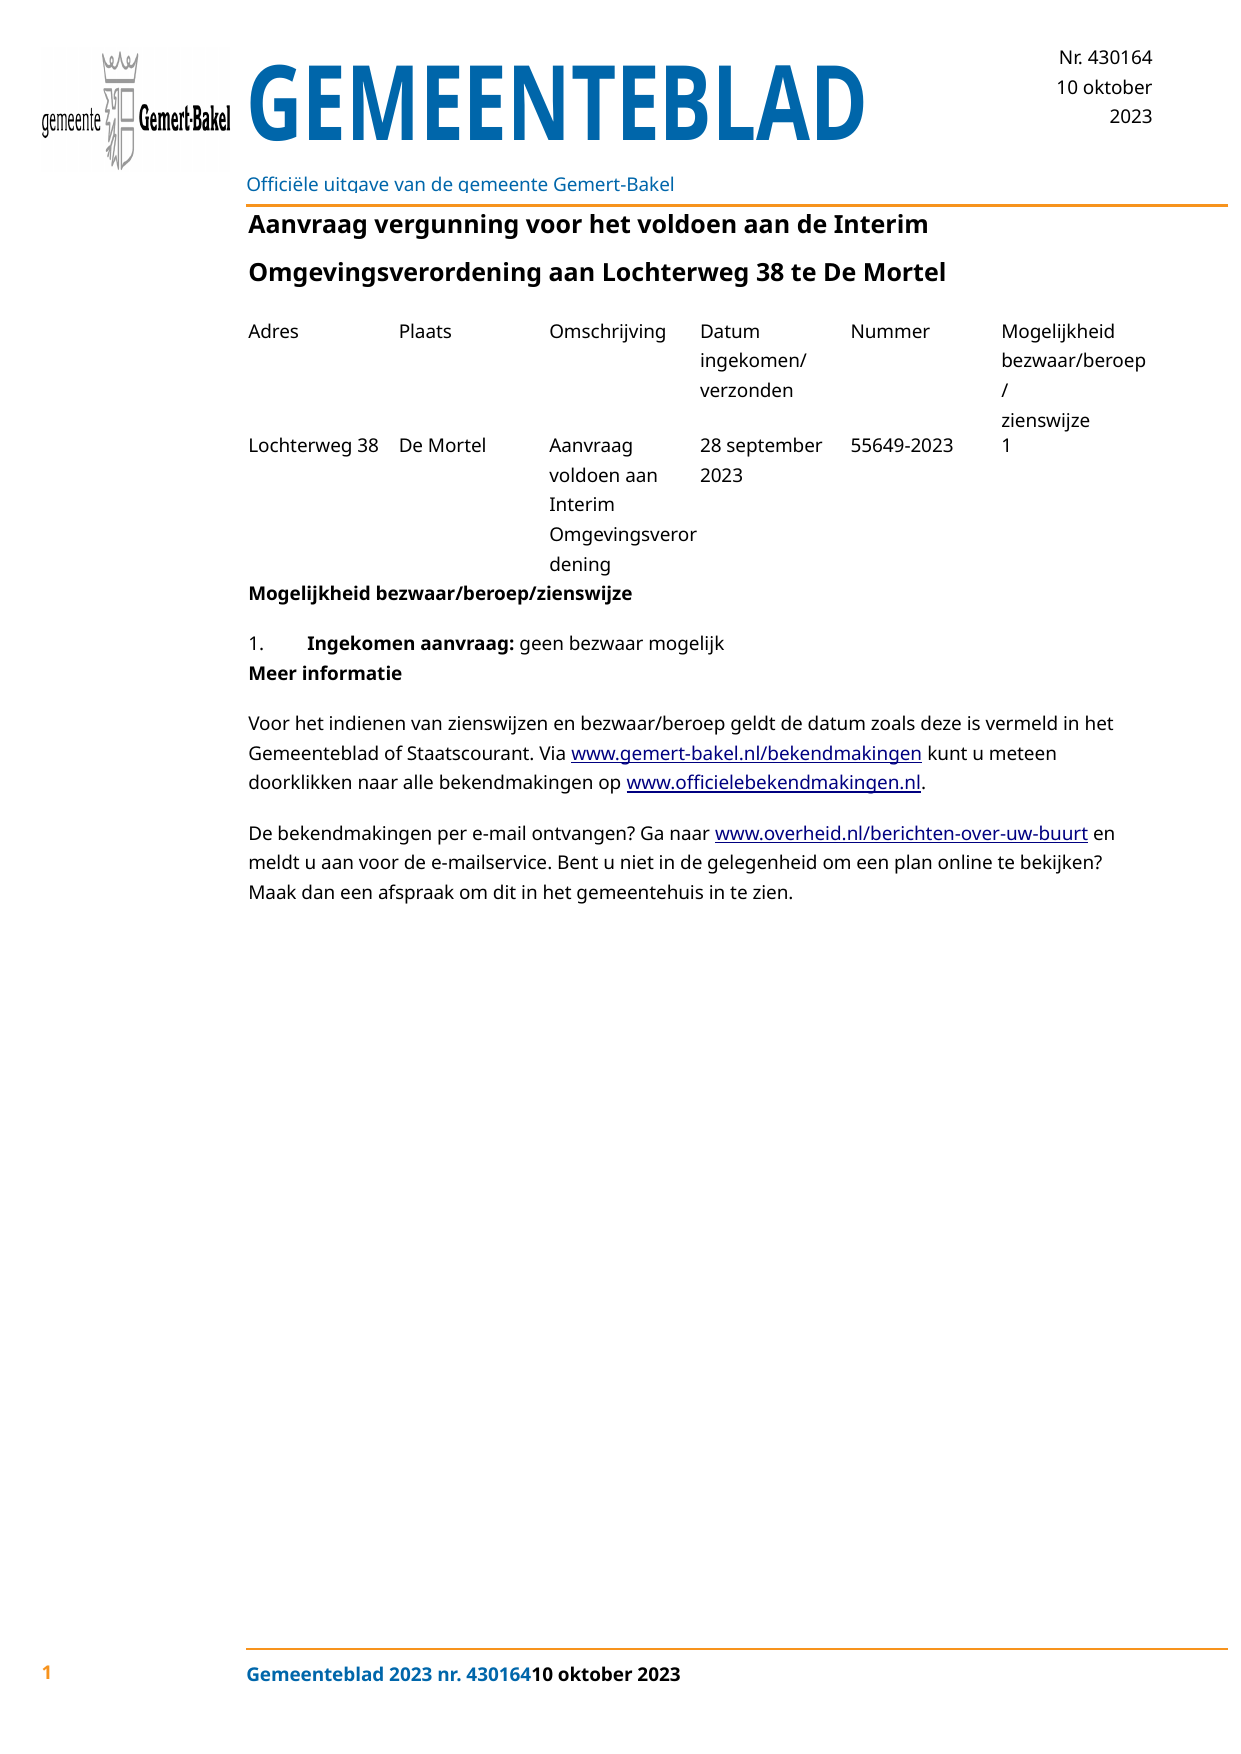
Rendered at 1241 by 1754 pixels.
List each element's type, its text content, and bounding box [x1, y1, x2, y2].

table_header Datum ingekomen/ verzonden [700, 318, 850, 432]
text Meer informatie [248, 660, 1152, 686]
text Voor het indienen van zienswijzen en bezwaar/beroep geldt de datum zoals deze is vermeld in het Gemeenteblad of Staatscourant. Via www.gemert-bakel.nl/bekendmakingen kunt u meteen doorklikken naar alle bekendmakingen op www.officielebekendmakingen.nl. [248, 710, 1152, 795]
table_cell 1 [1001, 433, 1152, 577]
table_header Adres [248, 318, 398, 432]
table_cell De Mortel [399, 433, 549, 577]
table_header Omschrijving [549, 318, 700, 432]
table_header Plaats [399, 318, 549, 432]
list Ingekomen aanvraag: geen bezwaar mogelijk [248, 630, 1152, 656]
table_cell Lochterweg 38 [248, 433, 398, 577]
table_cell 55649-2023 [850, 433, 1001, 577]
text De bekendmakingen per e-mail ontvangen? Ga naar www.overheid.nl/berichten-over-uw-buurt en meldt u aan voor de e-mailservice. Bent u niet in de gelegenheid om een plan online te bekijken? Maak dan een afspraak om dit in het gemeentehuis in te zien. [248, 820, 1152, 905]
table_header Mogelijkheid bezwaar/beroep/ zienswijze [1001, 318, 1152, 432]
picture [41, 47, 231, 172]
text Mogelijkheid bezwaar/beroep/zienswijze [248, 580, 1152, 606]
table_cell Aanvraag voldoen aan Interim Omgevingsverordening [549, 433, 700, 577]
text Aanvraag vergunning voor het voldoen aan de Interim Omgevingsverordening aan Lochterweg 38 te De Mortel [248, 207, 1152, 288]
table_header Nummer [850, 318, 1001, 432]
table_cell 28 september 2023 [700, 433, 850, 577]
